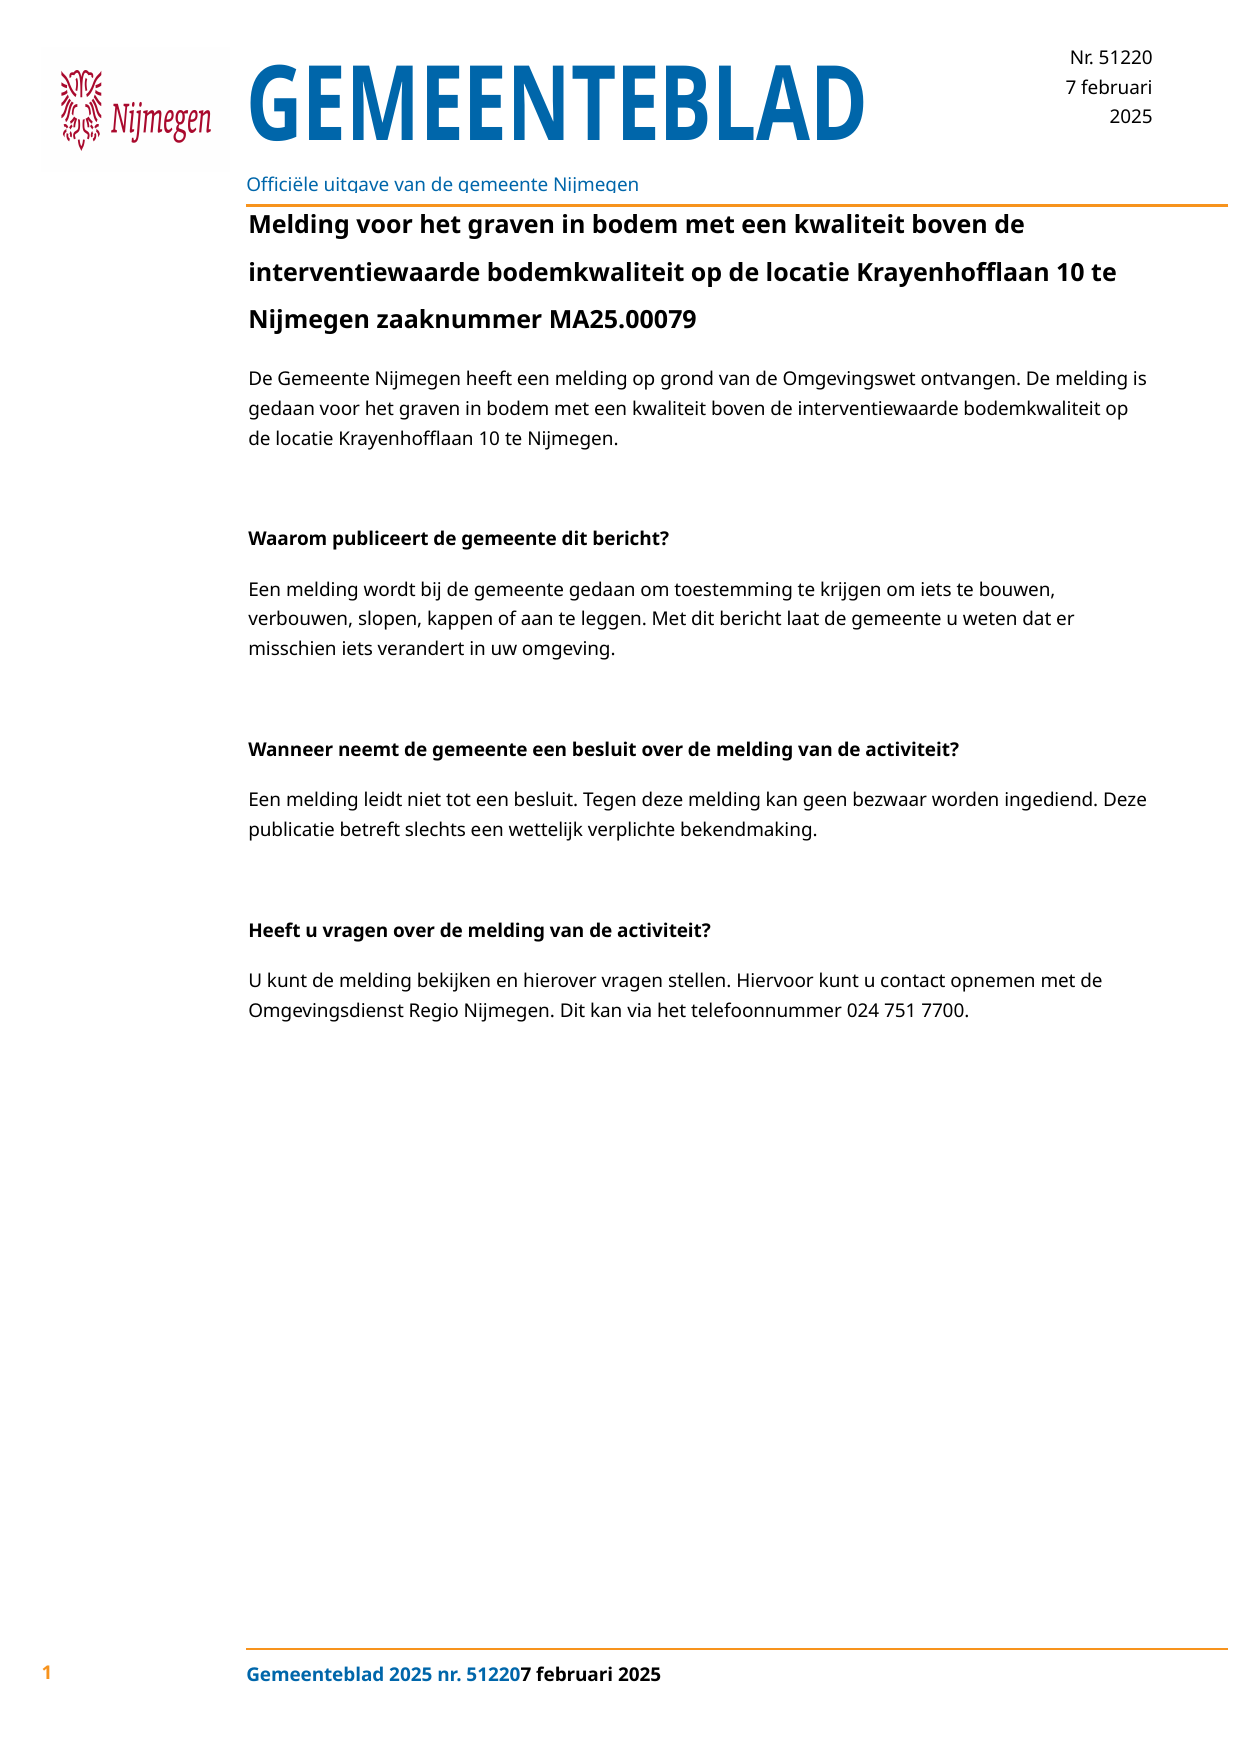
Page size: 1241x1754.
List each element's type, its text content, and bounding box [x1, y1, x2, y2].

text Een melding leidt niet tot een besluit. Tegen deze melding kan geen bezwaar worden ingediend. Deze publicatie betreft slechts een wettelijk verplichte bekendmaking. [248, 786, 1152, 842]
picture [41, 47, 231, 172]
text Heeft u vragen over de melding van de activiteit? [248, 917, 1152, 942]
text Een melding wordt bij de gemeente gedaan om toestemming te krijgen om iets te bouwen, verbouwen, slopen, kappen of aan te leggen. Met dit bericht laat de gemeente u weten dat er misschien iets verandert in uw omgeving. [248, 576, 1152, 661]
text Waarom publiceert de gemeente dit bericht? [248, 526, 1152, 551]
text U kunt de melding bekijken en hierover vragen stellen. Hiervoor kunt u contact opnemen met de Omgevingsdienst Regio Nijmegen. Dit kan via het telefoonnummer 024 751 7700. [248, 967, 1152, 1022]
text De Gemeente Nijmegen heeft een melding op grond van de Omgevingswet ontvangen. De melding is gedaan voor het graven in bodem met een kwaliteit boven de interventiewaarde bodemkwaliteit op de locatie Krayenhofflaan 10 te Nijmegen. [248, 366, 1152, 450]
text Melding voor het graven in bodem met een kwaliteit boven de interventiewaarde bodemkwaliteit op de locatie Krayenhofflaan 10 te Nijmegen zaaknummer MA25.00079 [248, 207, 1152, 336]
text Wanneer neemt de gemeente een besluit over de melding van de activiteit? [248, 736, 1152, 762]
